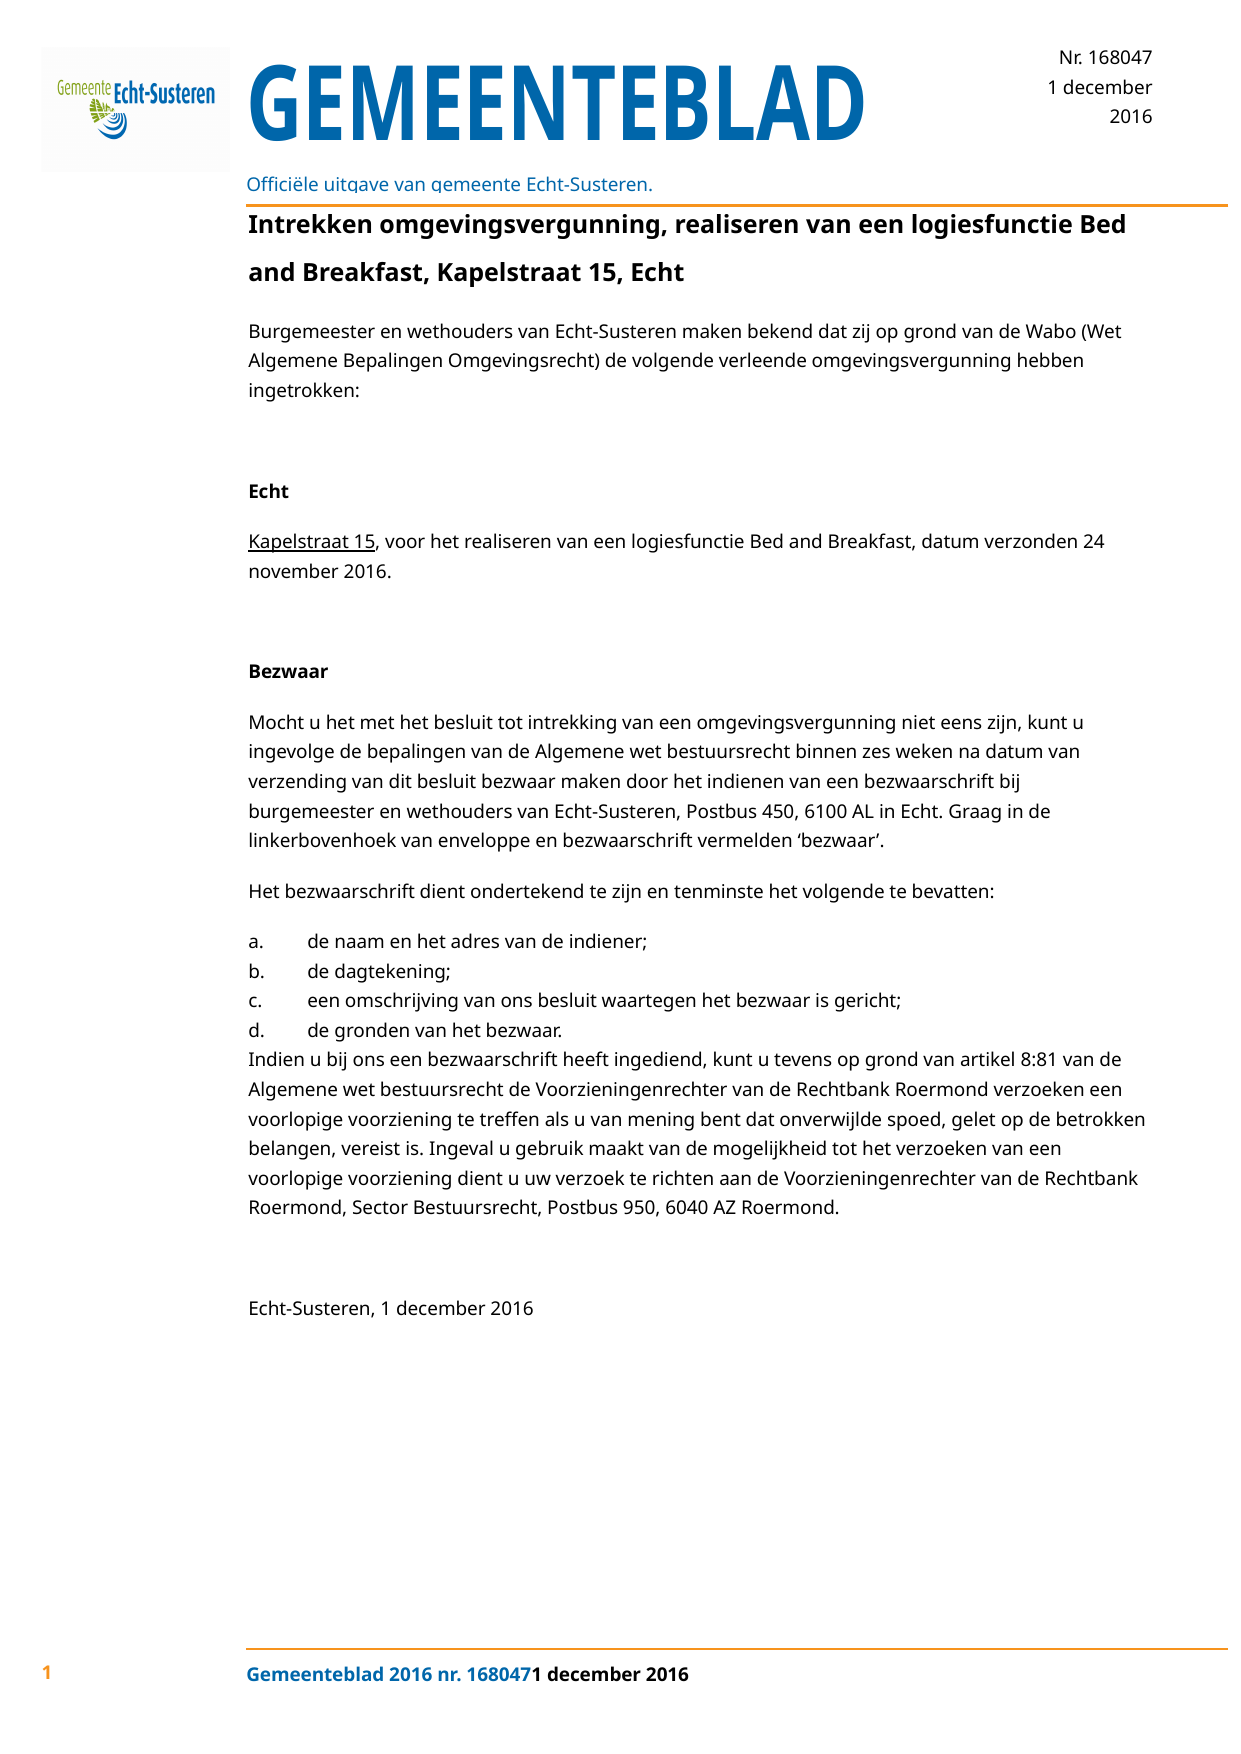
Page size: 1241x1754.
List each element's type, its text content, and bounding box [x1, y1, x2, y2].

text Indien u bij ons een bezwaarschrift heeft ingediend, kunt u tevens op grond van artikel 8:81 van de Algemene wet bestuursrecht de Voorzieningenrechter van de Rechtbank Roermond verzoeken een voorlopige voorziening te treffen als u van mening bent dat onverwijlde spoed, gelet op de betrokken belangen, vereist is. Ingeval u gebruik maakt van de mogelijkheid tot het verzoeken van een voorlopige voorziening dient u uw verzoek te richten aan de Voorzieningenrechter van de Rechtbank Roermond, Sector Bestuursrecht, Postbus 950, 6040 AZ Roermond. [248, 1047, 1152, 1220]
list de naam en het adres van de indiener; [248, 928, 1152, 954]
list een omschrijving van ons besluit waartegen het bezwaar is gericht; [248, 987, 1152, 1013]
picture [41, 47, 231, 172]
text Echt-Susteren, 1 december 2016 [248, 1295, 1152, 1321]
text Burgemeester en wethouders van Echt-Susteren maken bekend dat zij op grond van de Wabo (Wet Algemene Bepalingen Omgevingsrecht) de volgende verleende omgevingsvergunning hebben ingetrokken: [248, 318, 1152, 403]
text Mocht u het met het besluit tot intrekking van een omgevingsvergunning niet eens zijn, kunt u ingevolge de bepalingen van de Algemene wet bestuursrecht binnen zes weken na datum van verzending van dit besluit bezwaar maken door het indienen van een bezwaarschrift bij burgemeester en wethouders van Echt-Susteren, Postbus 450, 6100 AL in Echt. Graag in de linkerbovenhoek van enveloppe en bezwaarschrift vermelden ‘bezwaar’. [248, 709, 1152, 853]
text Intrekken omgevingsvergunning, realiseren van een logiesfunctie Bed and Breakfast, Kapelstraat 15, Echt [248, 207, 1152, 288]
text Kapelstraat 15, voor het realiseren van een logiesfunctie Bed and Breakfast, datum verzonden 24 november 2016. [248, 528, 1152, 584]
text Het bezwaarschrift dient ondertekend te zijn en tenminste het volgende te bevatten: [248, 878, 1152, 904]
list de gronden van het bezwaar. [248, 1017, 1152, 1043]
text Bezwaar [248, 659, 1152, 684]
list de dagtekening; [248, 958, 1152, 984]
text Echt [248, 478, 1152, 504]
